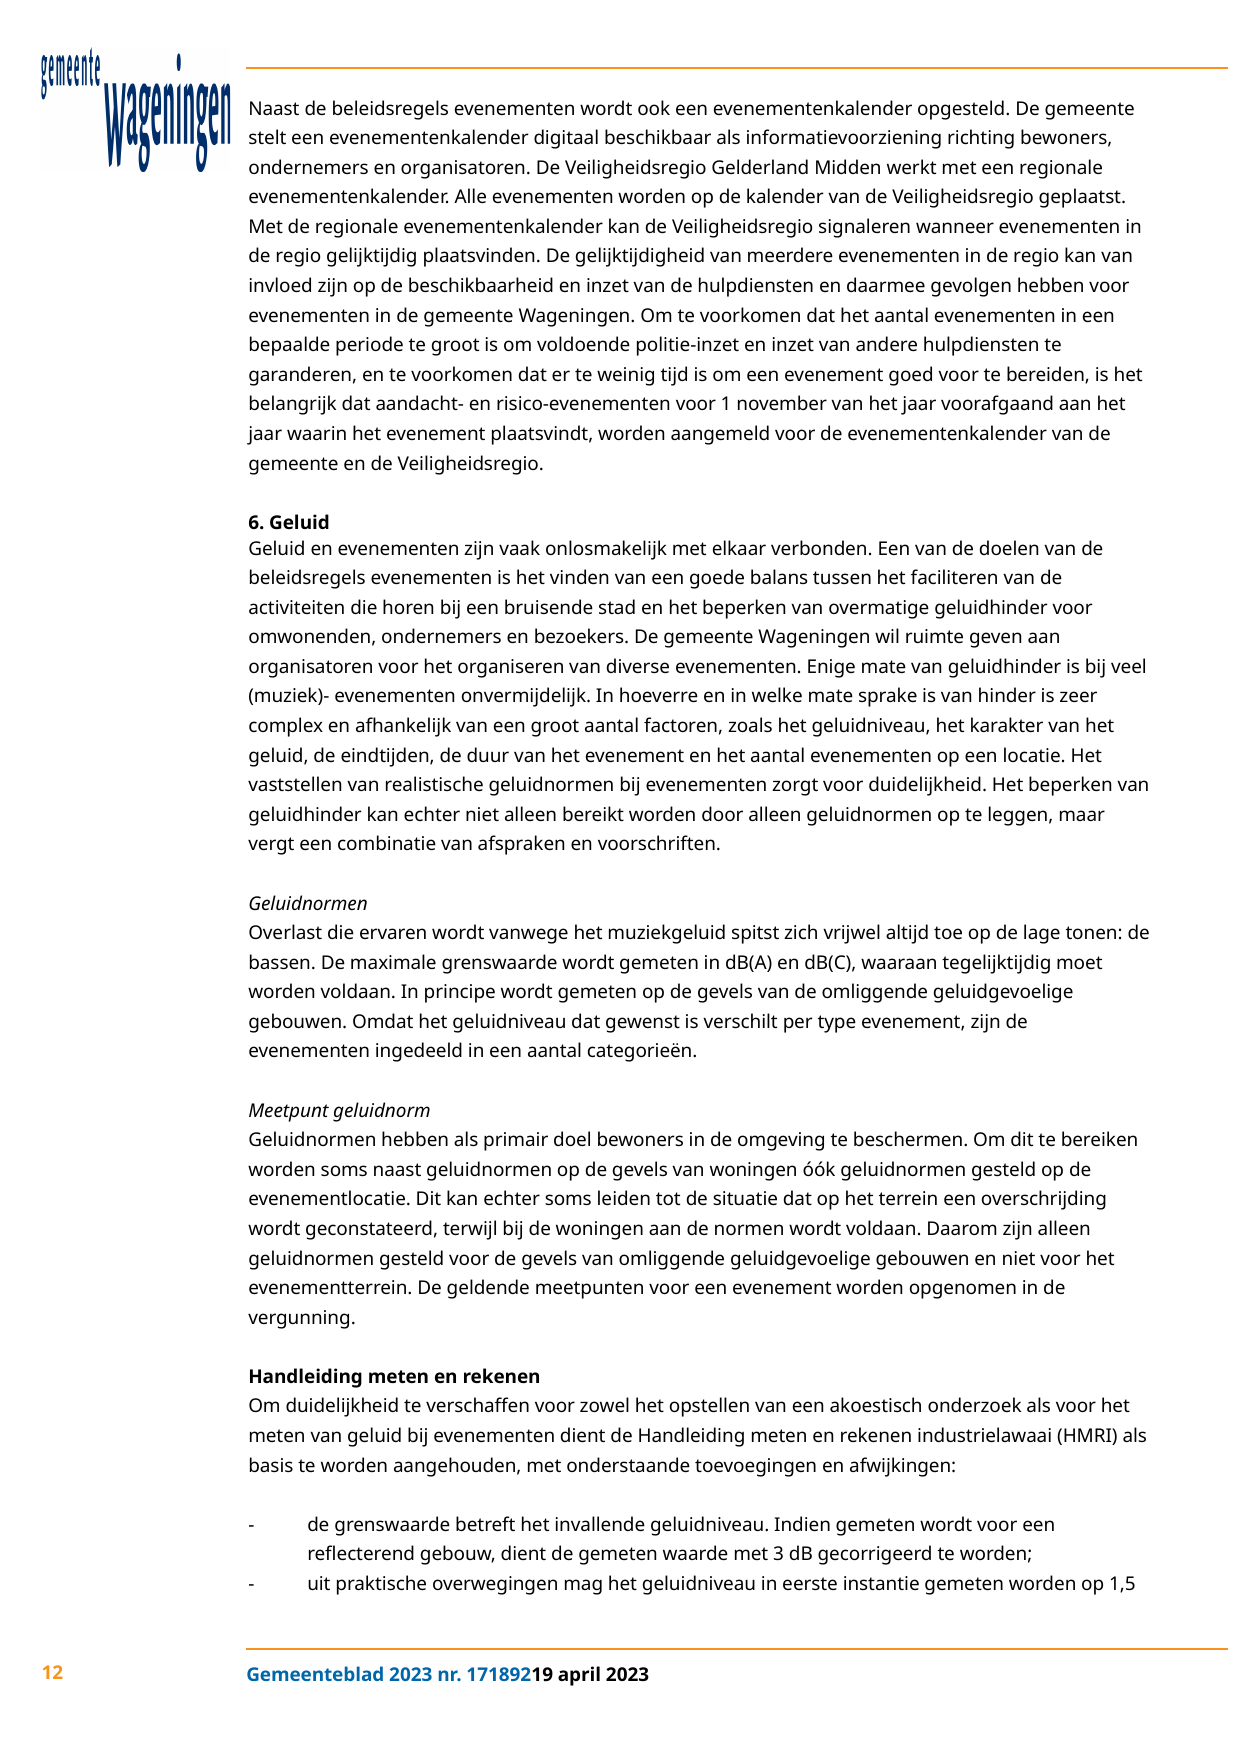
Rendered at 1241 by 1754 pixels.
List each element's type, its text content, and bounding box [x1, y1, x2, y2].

picture [41, 47, 231, 172]
text Overlast die ervaren wordt vanwege het muziekgeluid spitst zich vrijwel altijd toe op de lage tonen: de bassen. De maximale grenswaarde wordt gemeten in dB(A) en dB(C), waaraan tegelijktijdig moet worden voldaan. In principe wordt gemeten op de gevels van de omliggende geluidgevoelige gebouwen. Omdat het geluidniveau dat gewenst is verschilt per type evenement, zijn de evenementen ingedeeld in een aantal categorieën. [248, 919, 1152, 1063]
text Om duidelijkheid te verschaffen voor zowel het opstellen van een akoestisch onderzoek als voor het meten van geluid bij evenementen dient de Handleiding meten en rekenen industrielawaai (HMRI) als basis te worden aangehouden, met onderstaande toevoegingen en afwijkingen: [248, 1393, 1152, 1477]
text Handleiding meten en rekenen [248, 1363, 1152, 1389]
text Geluidnormen hebben als primair doel bewoners in de omgeving te beschermen. Om dit te bereiken worden soms naast geluidnormen op de gevels van woningen óók geluidnormen gesteld op de evenementlocatie. Dit kan echter soms leiden tot de situatie dat op het terrein een overschrijding wordt geconstateerd, terwijl bij de woningen aan de normen wordt voldaan. Daarom zijn alleen geluidnormen gesteld voor de gevels van omliggende geluidgevoelige gebouwen en niet voor het evenementterrein. De geldende meetpunten voor een evenement worden opgenomen in de vergunning. [248, 1126, 1152, 1329]
list de grenswaarde betreft het invallende geluidniveau. Indien gemeten wordt voor een reflecterend gebouw, dient de gemeten waarde met 3 dB gecorrigeerd te worden; [248, 1511, 1152, 1566]
text Geluidnormen [248, 890, 1152, 915]
text Naast de beleidsregels evenementen wordt ook een evenementenkalender opgesteld. De gemeente stelt een evenementenkalender digitaal beschikbaar als informatievoorziening richting bewoners, ondernemers en organisatoren. De Veiligheidsregio Gelderland Midden werkt met een regionale evenementenkalender. Alle evenementen worden op de kalender van de Veiligheidsregio geplaatst. Met de regionale evenementenkalender kan de Veiligheidsregio signaleren wanneer evenementen in de regio gelijktijdig plaatsvinden. De gelijktijdigheid van meerdere evenementen in de regio kan van invloed zijn op de beschikbaarheid en inzet van de hulpdiensten en daarmee gevolgen hebben voor evenementen in de gemeente Wageningen. Om te voorkomen dat het aantal evenementen in een bepaalde periode te groot is om voldoende politie-inzet en inzet van andere hulpdiensten te garanderen, en te voorkomen dat er te weinig tijd is om een evenement goed voor te bereiden, is het belangrijk dat aandacht- en risico-evenementen voor 1 november van het jaar voorafgaand aan het jaar waarin het evenement plaatsvindt, worden aangemeld voor de evenementenkalender van de gemeente en de Veiligheidsregio. [248, 95, 1152, 476]
text Geluid en evenementen zijn vaak onlosmakelijk met elkaar verbonden. Een van de doelen van de beleidsregels evenementen is het vinden van een goede balans tussen het faciliteren van de activiteiten die horen bij een bruisende stad en het beperken van overmatige geluidhinder voor omwonenden, ondernemers en bezoekers. De gemeente Wageningen wil ruimte geven aan organisatoren voor het organiseren van diverse evenementen. Enige mate van geluidhinder is bij veel (muziek)- evenementen onvermijdelijk. In hoeverre en in welke mate sprake is van hinder is zeer complex en afhankelijk van een groot aantal factoren, zoals het geluidniveau, het karakter van het geluid, de eindtijden, de duur van het evenement en het aantal evenementen op een locatie. Het vaststellen van realistische geluidnormen bij evenementen zorgt voor duidelijkheid. Het beperken van geluidhinder kan echter niet alleen bereikt worden door alleen geluidnormen op te leggen, maar vergt een combinatie van afspraken en voorschriften. [248, 535, 1152, 856]
list uit praktische overwegingen mag het geluidniveau in eerste instantie gemeten worden op 1,5 [248, 1570, 1152, 1596]
text Meetpunt geluidnorm [248, 1097, 1152, 1122]
text 6. Geluid [248, 509, 1152, 535]
